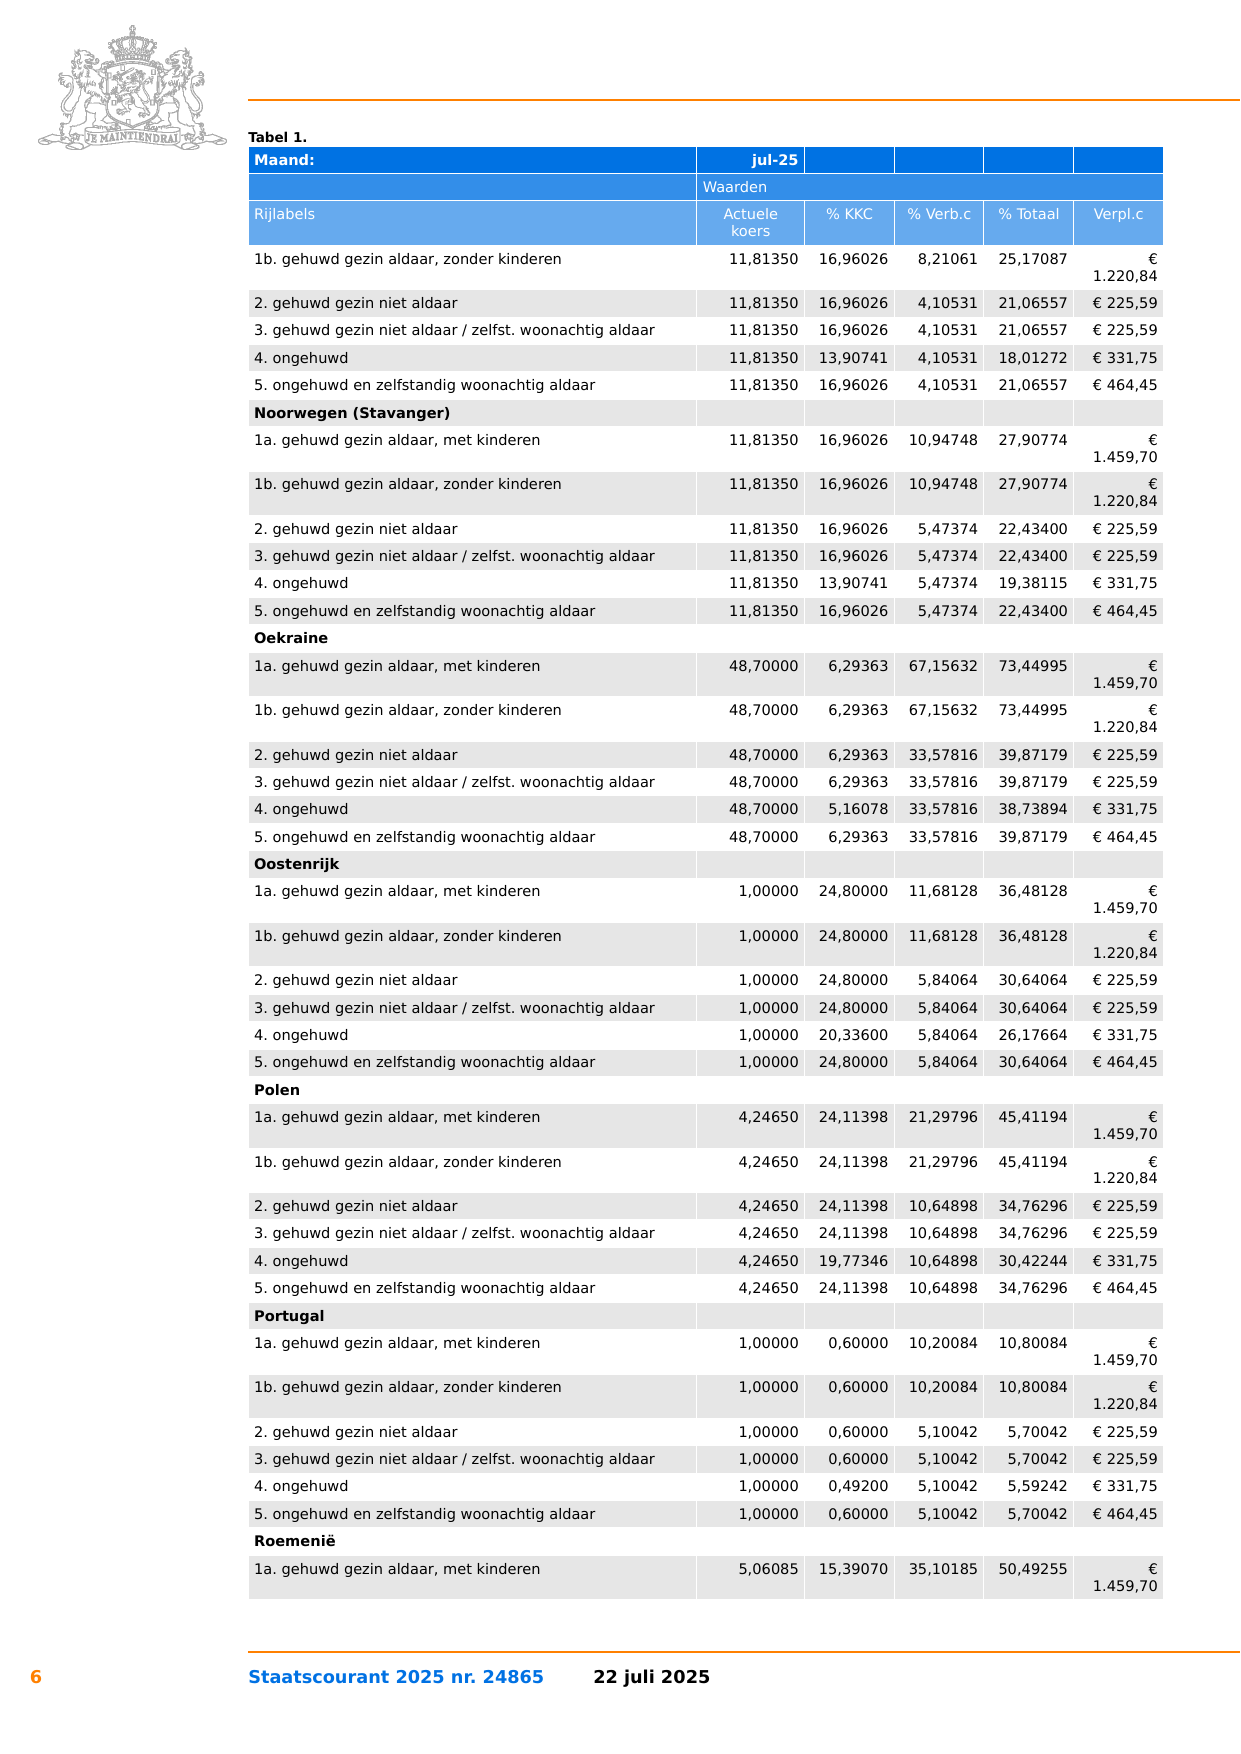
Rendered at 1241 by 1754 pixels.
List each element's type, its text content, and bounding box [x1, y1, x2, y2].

table_cell € 464,45 [1074, 598, 1163, 624]
table_cell 5,47374 [895, 516, 983, 542]
table_cell 4,10531 [895, 373, 983, 399]
table_cell 16,96026 [805, 598, 894, 624]
table_cell € 225,59 [1074, 318, 1163, 344]
table_cell 73,44995 [984, 697, 1073, 741]
table_cell 5,10042 [895, 1501, 983, 1527]
table_cell 0,49200 [805, 1474, 894, 1500]
table_cell 5,59242 [984, 1474, 1073, 1500]
table_cell 4,24650 [697, 1104, 804, 1148]
table_cell 5,84064 [895, 995, 983, 1021]
picture [38, 25, 227, 150]
table_cell 5. ongehuwd en zelfstandig woonachtig aldaar [249, 1050, 696, 1076]
table_cell 11,81350 [697, 516, 804, 542]
table_cell 35,10185 [895, 1556, 983, 1599]
table_cell 3. gehuwd gezin niet aldaar / zelfst. woonachtig aldaar [249, 318, 696, 344]
table_cell Waarden [697, 174, 1163, 200]
table_cell 24,11398 [805, 1193, 894, 1219]
table_cell 11,81350 [697, 345, 804, 371]
table_cell 25,17087 [984, 246, 1073, 289]
table_cell jul-25 [697, 147, 804, 173]
table_cell 24,11398 [805, 1221, 894, 1247]
table_cell 22,43400 [984, 598, 1073, 624]
table_cell 1,00000 [697, 879, 804, 922]
table_cell 11,81350 [697, 472, 804, 515]
table_cell 5,84064 [895, 1050, 983, 1076]
table_cell 1,00000 [697, 1419, 804, 1445]
table_cell 11,81350 [697, 246, 804, 289]
table_cell 5,47374 [895, 543, 983, 570]
table_cell 24,80000 [805, 968, 894, 994]
table_cell 33,57816 [895, 796, 983, 823]
table_cell 5. ongehuwd en zelfstandig woonachtig aldaar [249, 598, 696, 624]
table_cell € 1.220,84 [1074, 923, 1163, 966]
table_cell € 331,75 [1074, 345, 1163, 371]
table_cell € 225,59 [1074, 1446, 1163, 1473]
table_cell 20,33600 [805, 1022, 894, 1048]
table_cell 1,00000 [697, 1375, 804, 1418]
table_cell 30,64064 [984, 968, 1073, 994]
table_cell 2. gehuwd gezin niet aldaar [249, 290, 696, 317]
table_cell 30,42244 [984, 1248, 1073, 1274]
table_cell 13,90741 [805, 571, 894, 597]
table_cell 1b. gehuwd gezin aldaar, zonder kinderen [249, 246, 696, 289]
table_cell 5,47374 [895, 571, 983, 597]
table_cell 34,76296 [984, 1221, 1073, 1247]
table_cell 24,80000 [805, 1050, 894, 1076]
table_cell [697, 626, 804, 652]
table_cell 11,81350 [697, 427, 804, 471]
table_cell 2. gehuwd gezin niet aldaar [249, 1419, 696, 1445]
table_cell € 464,45 [1074, 373, 1163, 399]
table_cell 1,00000 [697, 995, 804, 1021]
table_cell 10,94748 [895, 472, 983, 515]
table_cell 19,38115 [984, 571, 1073, 597]
table_cell 11,81350 [697, 598, 804, 624]
table_cell 3. gehuwd gezin niet aldaar / zelfst. woonachtig aldaar [249, 1446, 696, 1473]
table_cell 48,70000 [697, 824, 804, 850]
table_cell 15,39070 [805, 1556, 894, 1599]
table_cell 0,60000 [805, 1330, 894, 1373]
table_cell 11,81350 [697, 318, 804, 344]
table_cell 39,87179 [984, 769, 1073, 795]
table_cell € 331,75 [1074, 1474, 1163, 1500]
table_cell 13,90741 [805, 345, 894, 371]
table_cell 24,80000 [805, 879, 894, 922]
table_cell € 1.220,84 [1074, 697, 1163, 741]
table_cell 3. gehuwd gezin niet aldaar / zelfst. woonachtig aldaar [249, 1221, 696, 1247]
table_cell 11,81350 [697, 543, 804, 570]
table_cell 11,81350 [697, 290, 804, 317]
table_cell 1,00000 [697, 1474, 804, 1500]
table_cell 1a. gehuwd gezin aldaar, met kinderen [249, 1104, 696, 1148]
table_cell 0,60000 [805, 1419, 894, 1445]
table_cell 5,10042 [895, 1446, 983, 1473]
table_cell [895, 400, 983, 426]
table_cell 67,15632 [895, 653, 983, 696]
table_cell 1b. gehuwd gezin aldaar, zonder kinderen [249, 472, 696, 515]
table_cell 38,73894 [984, 796, 1073, 823]
table_cell [249, 174, 696, 200]
table_cell [895, 626, 983, 652]
table_cell 10,64898 [895, 1193, 983, 1219]
table_cell 39,87179 [984, 742, 1073, 768]
table_cell [1074, 1529, 1163, 1555]
table_cell 21,06557 [984, 318, 1073, 344]
table_cell 5. ongehuwd en zelfstandig woonachtig aldaar [249, 1501, 696, 1527]
table_cell € 1.220,84 [1074, 472, 1163, 515]
table_cell 33,57816 [895, 769, 983, 795]
table_cell 19,77346 [805, 1248, 894, 1274]
table_cell 10,20084 [895, 1375, 983, 1418]
table_cell [1074, 400, 1163, 426]
table_cell 5. ongehuwd en zelfstandig woonachtig aldaar [249, 1275, 696, 1302]
table_cell € 1.459,70 [1074, 1104, 1163, 1148]
table_cell 4,10531 [895, 290, 983, 317]
table_cell 4. ongehuwd [249, 796, 696, 823]
table_cell 3. gehuwd gezin niet aldaar / zelfst. woonachtig aldaar [249, 769, 696, 795]
table_cell € 331,75 [1074, 1248, 1163, 1274]
table_cell 4,24650 [697, 1149, 804, 1192]
table_cell € 331,75 [1074, 796, 1163, 823]
table_cell 2. gehuwd gezin niet aldaar [249, 968, 696, 994]
table_cell 24,80000 [805, 923, 894, 966]
table_cell 10,80084 [984, 1375, 1073, 1418]
table_cell € 225,59 [1074, 543, 1163, 570]
table_cell [697, 1303, 804, 1329]
table_cell 10,80084 [984, 1330, 1073, 1373]
table_cell 16,96026 [805, 373, 894, 399]
table_cell 73,44995 [984, 653, 1073, 696]
table_cell € 1.459,70 [1074, 653, 1163, 696]
table_cell 5,84064 [895, 1022, 983, 1048]
table_cell 6,29363 [805, 769, 894, 795]
table_cell 48,70000 [697, 697, 804, 741]
table_cell € 464,45 [1074, 824, 1163, 850]
table_cell 0,60000 [805, 1446, 894, 1473]
table_cell 39,87179 [984, 824, 1073, 850]
table_cell 4,10531 [895, 318, 983, 344]
table_cell 5,70042 [984, 1446, 1073, 1473]
table_cell 6,29363 [805, 697, 894, 741]
table_cell [697, 1077, 804, 1103]
table_cell € 225,59 [1074, 516, 1163, 542]
table_cell 48,70000 [697, 742, 804, 768]
table_cell 5,84064 [895, 968, 983, 994]
table_cell 5,10042 [895, 1474, 983, 1500]
table_cell 48,70000 [697, 796, 804, 823]
table_cell Noorwegen (Stavanger) [249, 400, 696, 426]
table_cell € 331,75 [1074, 571, 1163, 597]
table_cell 4. ongehuwd [249, 571, 696, 597]
table_cell 16,96026 [805, 472, 894, 515]
table_cell [1074, 147, 1163, 173]
table_cell 11,68128 [895, 923, 983, 966]
table_cell 10,64898 [895, 1221, 983, 1247]
table_cell 16,96026 [805, 543, 894, 570]
table_cell Verpl.c [1074, 201, 1163, 245]
table_cell [984, 1077, 1073, 1103]
table_cell 5,47374 [895, 598, 983, 624]
table_cell 5,16078 [805, 796, 894, 823]
table_cell 4. ongehuwd [249, 1248, 696, 1274]
table_cell € 225,59 [1074, 1419, 1163, 1445]
table_cell € 225,59 [1074, 742, 1163, 768]
table_cell 24,80000 [805, 995, 894, 1021]
table_cell 50,49255 [984, 1556, 1073, 1599]
table_cell [697, 851, 804, 878]
table_cell € 1.459,70 [1074, 879, 1163, 922]
table_cell € 464,45 [1074, 1275, 1163, 1302]
table_cell 4. ongehuwd [249, 1474, 696, 1500]
table_cell 6,29363 [805, 824, 894, 850]
table_cell Roemenië [249, 1529, 696, 1555]
table_cell Rijlabels [249, 201, 696, 245]
table_cell [984, 626, 1073, 652]
table_cell € 331,75 [1074, 1022, 1163, 1048]
table_cell 1,00000 [697, 923, 804, 966]
table_cell 11,81350 [697, 571, 804, 597]
table_cell 1a. gehuwd gezin aldaar, met kinderen [249, 653, 696, 696]
table_cell 11,81350 [697, 373, 804, 399]
table_cell 22,43400 [984, 516, 1073, 542]
table_cell 48,70000 [697, 653, 804, 696]
table_cell 1,00000 [697, 1050, 804, 1076]
table_cell 5. ongehuwd en zelfstandig woonachtig aldaar [249, 824, 696, 850]
table_cell 27,90774 [984, 427, 1073, 471]
table_cell 16,96026 [805, 246, 894, 289]
table_cell [805, 400, 894, 426]
table_cell Maand: [249, 147, 696, 173]
table_cell [895, 1077, 983, 1103]
table_cell € 1.220,84 [1074, 1149, 1163, 1192]
table_cell 36,48128 [984, 879, 1073, 922]
table_cell 24,11398 [805, 1149, 894, 1192]
table_cell 1b. gehuwd gezin aldaar, zonder kinderen [249, 1375, 696, 1418]
table_cell [805, 626, 894, 652]
table_cell [1074, 1077, 1163, 1103]
table_cell € 1.459,70 [1074, 427, 1163, 471]
table_cell [697, 400, 804, 426]
table_cell [805, 1303, 894, 1329]
table_cell 2. gehuwd gezin niet aldaar [249, 1193, 696, 1219]
table_cell [805, 1077, 894, 1103]
table_cell 24,11398 [805, 1275, 894, 1302]
table_cell € 225,59 [1074, 769, 1163, 795]
table_cell 36,48128 [984, 923, 1073, 966]
table_cell 33,57816 [895, 742, 983, 768]
table_cell 1a. gehuwd gezin aldaar, met kinderen [249, 1556, 696, 1599]
table_cell 1,00000 [697, 1446, 804, 1473]
table_cell 6,29363 [805, 742, 894, 768]
table_cell 21,29796 [895, 1104, 983, 1148]
table_cell 1b. gehuwd gezin aldaar, zonder kinderen [249, 1149, 696, 1192]
table_cell 2. gehuwd gezin niet aldaar [249, 516, 696, 542]
table_cell 27,90774 [984, 472, 1073, 515]
table_cell 21,06557 [984, 373, 1073, 399]
table_cell % Totaal [984, 201, 1073, 245]
table_cell 1b. gehuwd gezin aldaar, zonder kinderen [249, 697, 696, 741]
table_cell Oekraine [249, 626, 696, 652]
table_cell 3. gehuwd gezin niet aldaar / zelfst. woonachtig aldaar [249, 995, 696, 1021]
table_cell 45,41194 [984, 1104, 1073, 1148]
table_cell 22,43400 [984, 543, 1073, 570]
table_cell [984, 1529, 1073, 1555]
table_cell 45,41194 [984, 1149, 1073, 1192]
table_cell [805, 1529, 894, 1555]
table_cell 16,96026 [805, 290, 894, 317]
table_cell 1,00000 [697, 1501, 804, 1527]
table_cell 4,24650 [697, 1248, 804, 1274]
table_cell 8,21061 [895, 246, 983, 289]
table_cell [984, 147, 1073, 173]
table_cell [984, 1303, 1073, 1329]
table_header Tabel 1. [248, 130, 1163, 146]
table_cell 2. gehuwd gezin niet aldaar [249, 742, 696, 768]
table_cell 6,29363 [805, 653, 894, 696]
table_cell % KKC [805, 201, 894, 245]
table_cell [984, 851, 1073, 878]
table_cell 10,94748 [895, 427, 983, 471]
table_cell 10,64898 [895, 1248, 983, 1274]
table_cell 26,17664 [984, 1022, 1073, 1048]
table_cell [895, 851, 983, 878]
table_cell 21,06557 [984, 290, 1073, 317]
table_cell 10,20084 [895, 1330, 983, 1373]
table_cell [805, 851, 894, 878]
table_cell Actuele koers [697, 201, 804, 245]
table_cell [1074, 1303, 1163, 1329]
table_cell Oostenrijk [249, 851, 696, 878]
table_cell 33,57816 [895, 824, 983, 850]
table_cell 5,70042 [984, 1501, 1073, 1527]
table_cell € 225,59 [1074, 1221, 1163, 1247]
table_cell 4,24650 [697, 1275, 804, 1302]
table_cell 1b. gehuwd gezin aldaar, zonder kinderen [249, 923, 696, 966]
table_cell 1a. gehuwd gezin aldaar, met kinderen [249, 1330, 696, 1373]
table_cell [1074, 851, 1163, 878]
table_cell 5,70042 [984, 1419, 1073, 1445]
table_cell 5,10042 [895, 1419, 983, 1445]
table_cell Polen [249, 1077, 696, 1103]
table_cell 4. ongehuwd [249, 345, 696, 371]
table_cell 67,15632 [895, 697, 983, 741]
table_cell 1,00000 [697, 1330, 804, 1373]
table_cell 1a. gehuwd gezin aldaar, met kinderen [249, 879, 696, 922]
table_cell Portugal [249, 1303, 696, 1329]
table_cell € 464,45 [1074, 1050, 1163, 1076]
table_cell 24,11398 [805, 1104, 894, 1148]
table_cell 30,64064 [984, 995, 1073, 1021]
table_cell 48,70000 [697, 769, 804, 795]
table_cell 16,96026 [805, 516, 894, 542]
table_cell 16,96026 [805, 427, 894, 471]
table_cell 4,24650 [697, 1221, 804, 1247]
table_cell [1074, 626, 1163, 652]
table_cell 5. ongehuwd en zelfstandig woonachtig aldaar [249, 373, 696, 399]
table_cell [697, 1529, 804, 1555]
table_cell € 1.459,70 [1074, 1556, 1163, 1599]
table_cell [984, 400, 1073, 426]
table_cell 10,64898 [895, 1275, 983, 1302]
table_cell 18,01272 [984, 345, 1073, 371]
table_cell 1a. gehuwd gezin aldaar, met kinderen [249, 427, 696, 471]
table_cell € 225,59 [1074, 290, 1163, 317]
table_cell € 464,45 [1074, 1501, 1163, 1527]
table_cell 21,29796 [895, 1149, 983, 1192]
table_cell [895, 1529, 983, 1555]
table_cell 4. ongehuwd [249, 1022, 696, 1048]
table_cell € 1.220,84 [1074, 1375, 1163, 1418]
table_cell [895, 1303, 983, 1329]
table_cell 0,60000 [805, 1375, 894, 1418]
table_cell € 225,59 [1074, 968, 1163, 994]
table_cell 5,06085 [697, 1556, 804, 1599]
table_cell [895, 147, 983, 173]
table_cell 1,00000 [697, 968, 804, 994]
table_cell 1,00000 [697, 1022, 804, 1048]
table_cell € 225,59 [1074, 1193, 1163, 1219]
table_cell 3. gehuwd gezin niet aldaar / zelfst. woonachtig aldaar [249, 543, 696, 570]
table_cell 11,68128 [895, 879, 983, 922]
table_cell € 1.459,70 [1074, 1330, 1163, 1373]
table_cell [805, 147, 894, 173]
table_cell % Verb.c [895, 201, 983, 245]
table_cell 34,76296 [984, 1275, 1073, 1302]
table_cell 34,76296 [984, 1193, 1073, 1219]
table_cell 30,64064 [984, 1050, 1073, 1076]
table_cell € 225,59 [1074, 995, 1163, 1021]
table_cell 4,24650 [697, 1193, 804, 1219]
table_cell 4,10531 [895, 345, 983, 371]
table_cell 16,96026 [805, 318, 894, 344]
table_cell € 1.220,84 [1074, 246, 1163, 289]
table_cell 0,60000 [805, 1501, 894, 1527]
